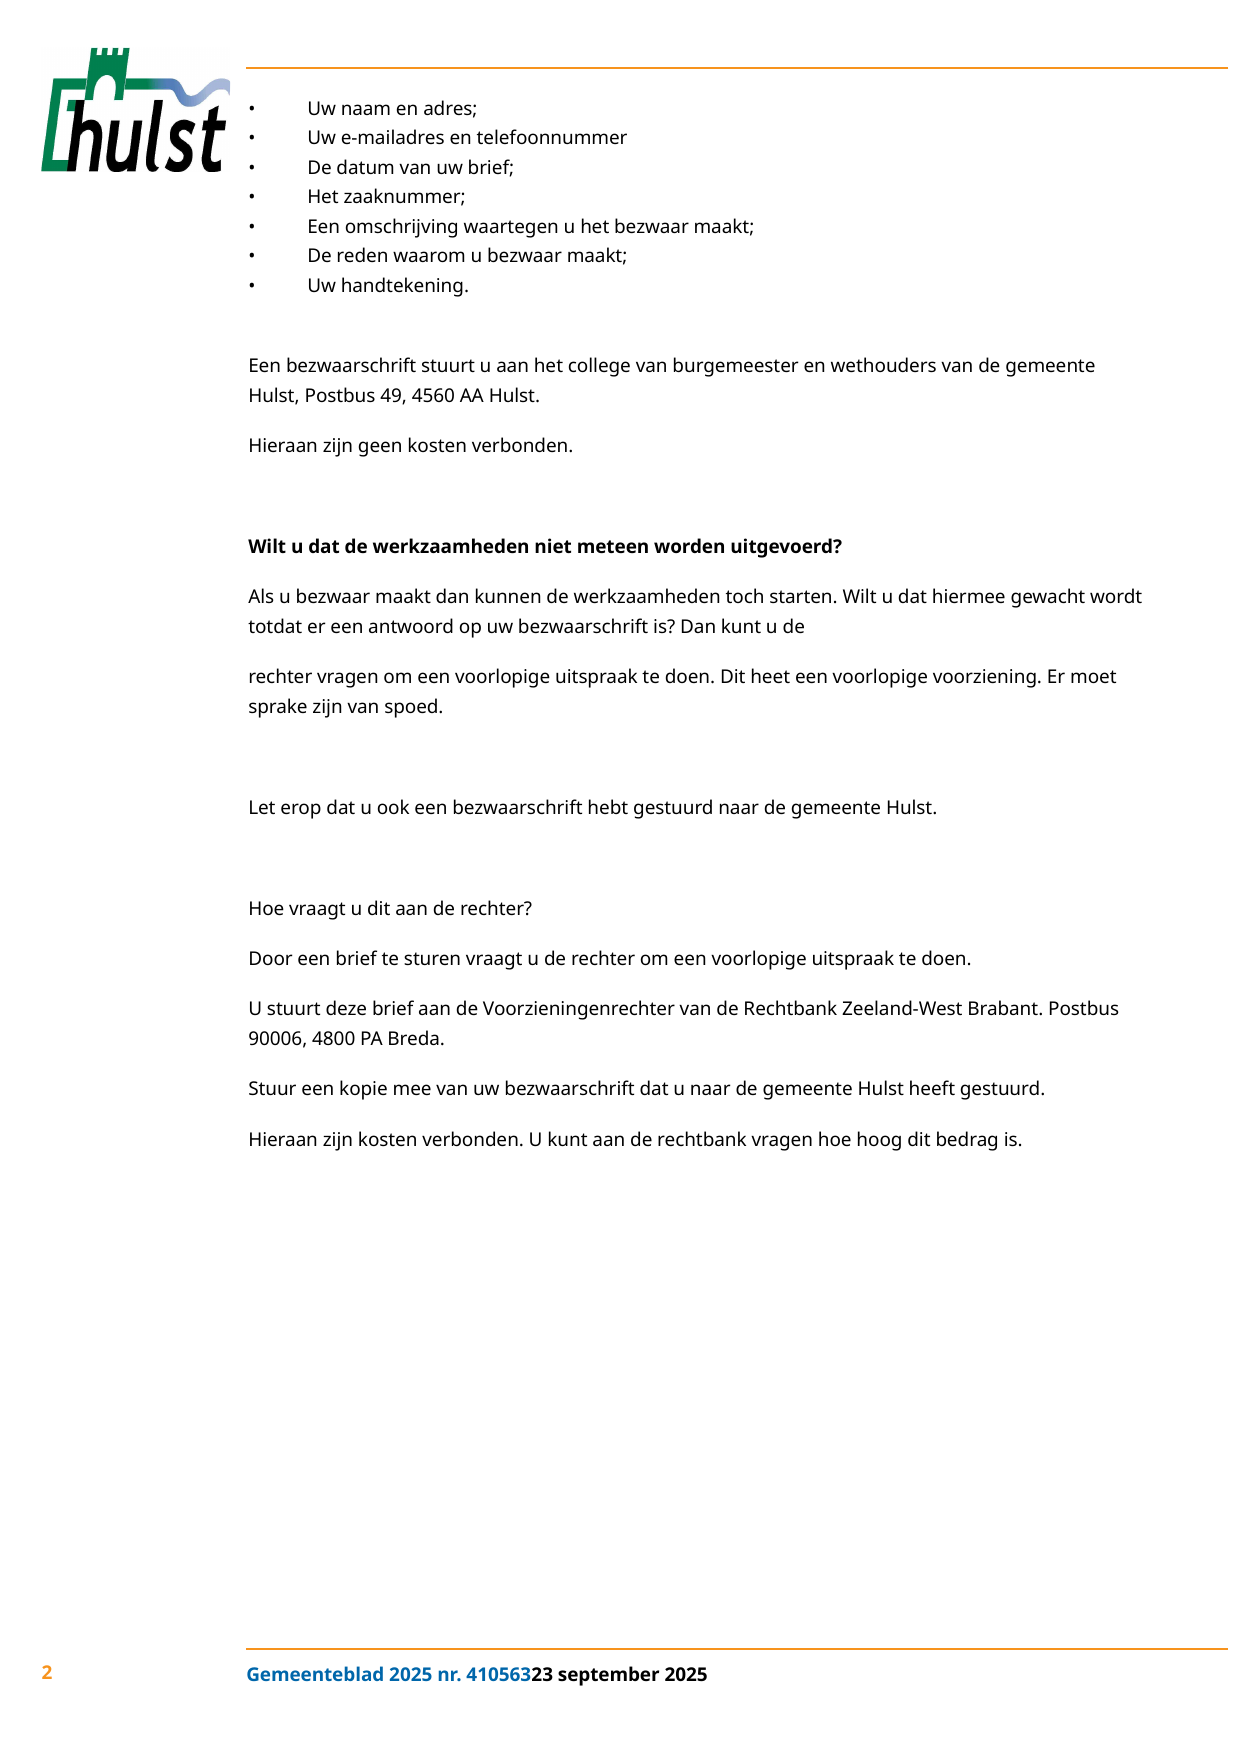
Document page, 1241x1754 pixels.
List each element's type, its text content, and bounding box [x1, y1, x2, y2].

text Stuur een kopie mee van uw bezwaarschrift dat u naar de gemeente Hulst heeft gestuurd. [248, 1076, 1152, 1101]
text Een bezwaarschrift stuurt u aan het college van burgemeester en wethouders van de gemeente Hulst, Postbus 49, 4560 AA Hulst. [248, 352, 1152, 408]
picture [41, 47, 231, 172]
list Het zaaknummer; [248, 183, 1152, 209]
list Uw e-mailadres en telefoonnummer [248, 124, 1152, 150]
text U stuurt deze brief aan de Voorzieningenrechter van de Rechtbank Zeeland-West Brabant. Postbus 90006, 4800 PA Breda. [248, 996, 1152, 1051]
list Uw naam en adres; [248, 95, 1152, 121]
list De reden waarom u bezwaar maakt; [248, 243, 1152, 268]
text Hoe vraagt u dit aan de rechter? [248, 895, 1152, 921]
text Door een brief te sturen vraagt u de rechter om een voorlopige uitspraak te doen. [248, 945, 1152, 971]
text Let erop dat u ook een bezwaarschrift hebt gestuurd naar de gemeente Hulst. [248, 794, 1152, 820]
text rechter vragen om een voorlopige uitspraak te doen. Dit heet een voorlopige voorziening. Er moet sprake zijn van spoed. [248, 663, 1152, 719]
text Hieraan zijn kosten verbonden. U kunt aan de rechtbank vragen hoe hoog dit bedrag is. [248, 1126, 1152, 1152]
text Als u bezwaar maakt dan kunnen de werkzaamheden toch starten. Wilt u dat hiermee gewacht wordt totdat er een antwoord op uw bezwaarschrift is? Dan kunt u de [248, 583, 1152, 639]
list Uw handtekening. [248, 272, 1152, 298]
text Wilt u dat de werkzaamheden niet meteen worden uitgevoerd? [248, 533, 1152, 559]
list Een omschrijving waartegen u het bezwaar maakt; [248, 213, 1152, 239]
text Hieraan zijn geen kosten verbonden. [248, 432, 1152, 458]
list De datum van uw brief; [248, 154, 1152, 180]
